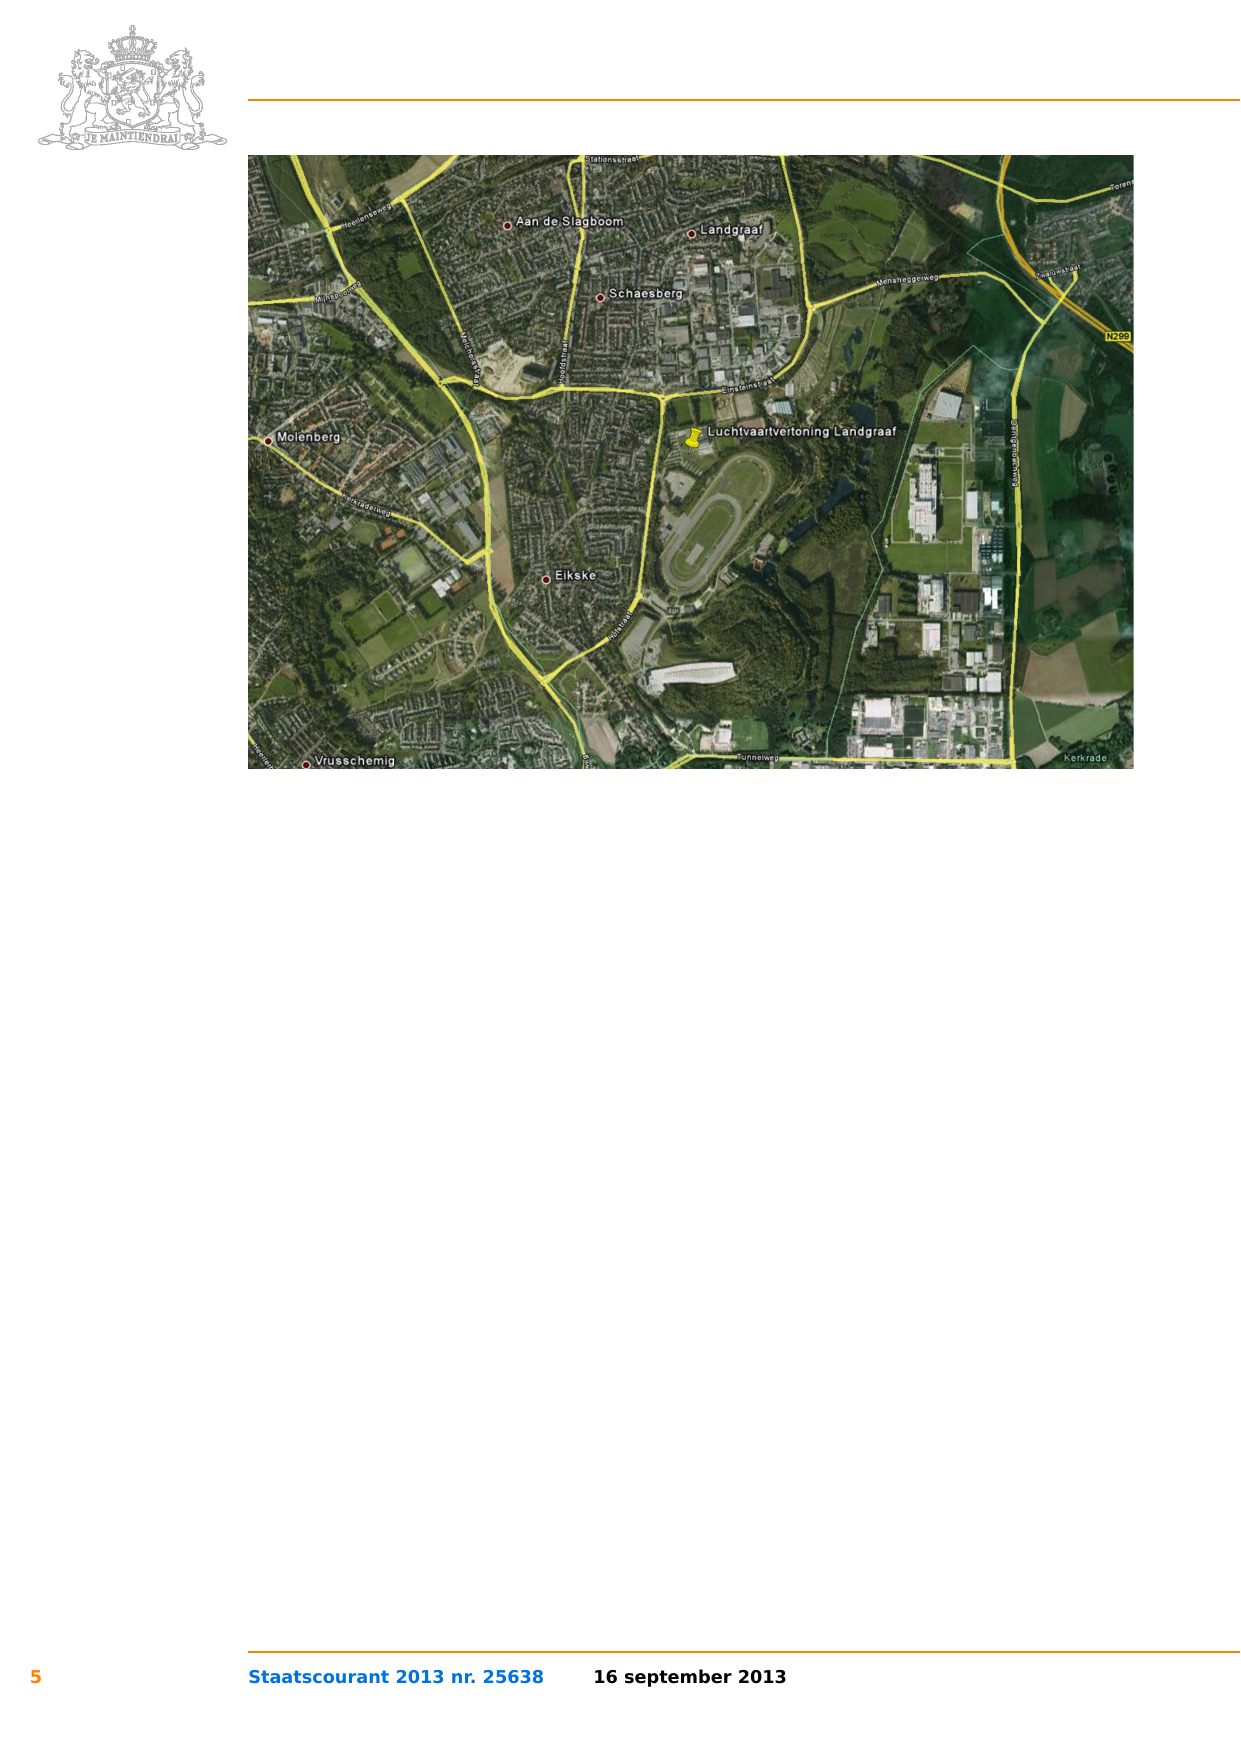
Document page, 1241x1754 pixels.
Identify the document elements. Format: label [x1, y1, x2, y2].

picture [38, 25, 227, 150]
picture [248, 155, 1134, 769]
